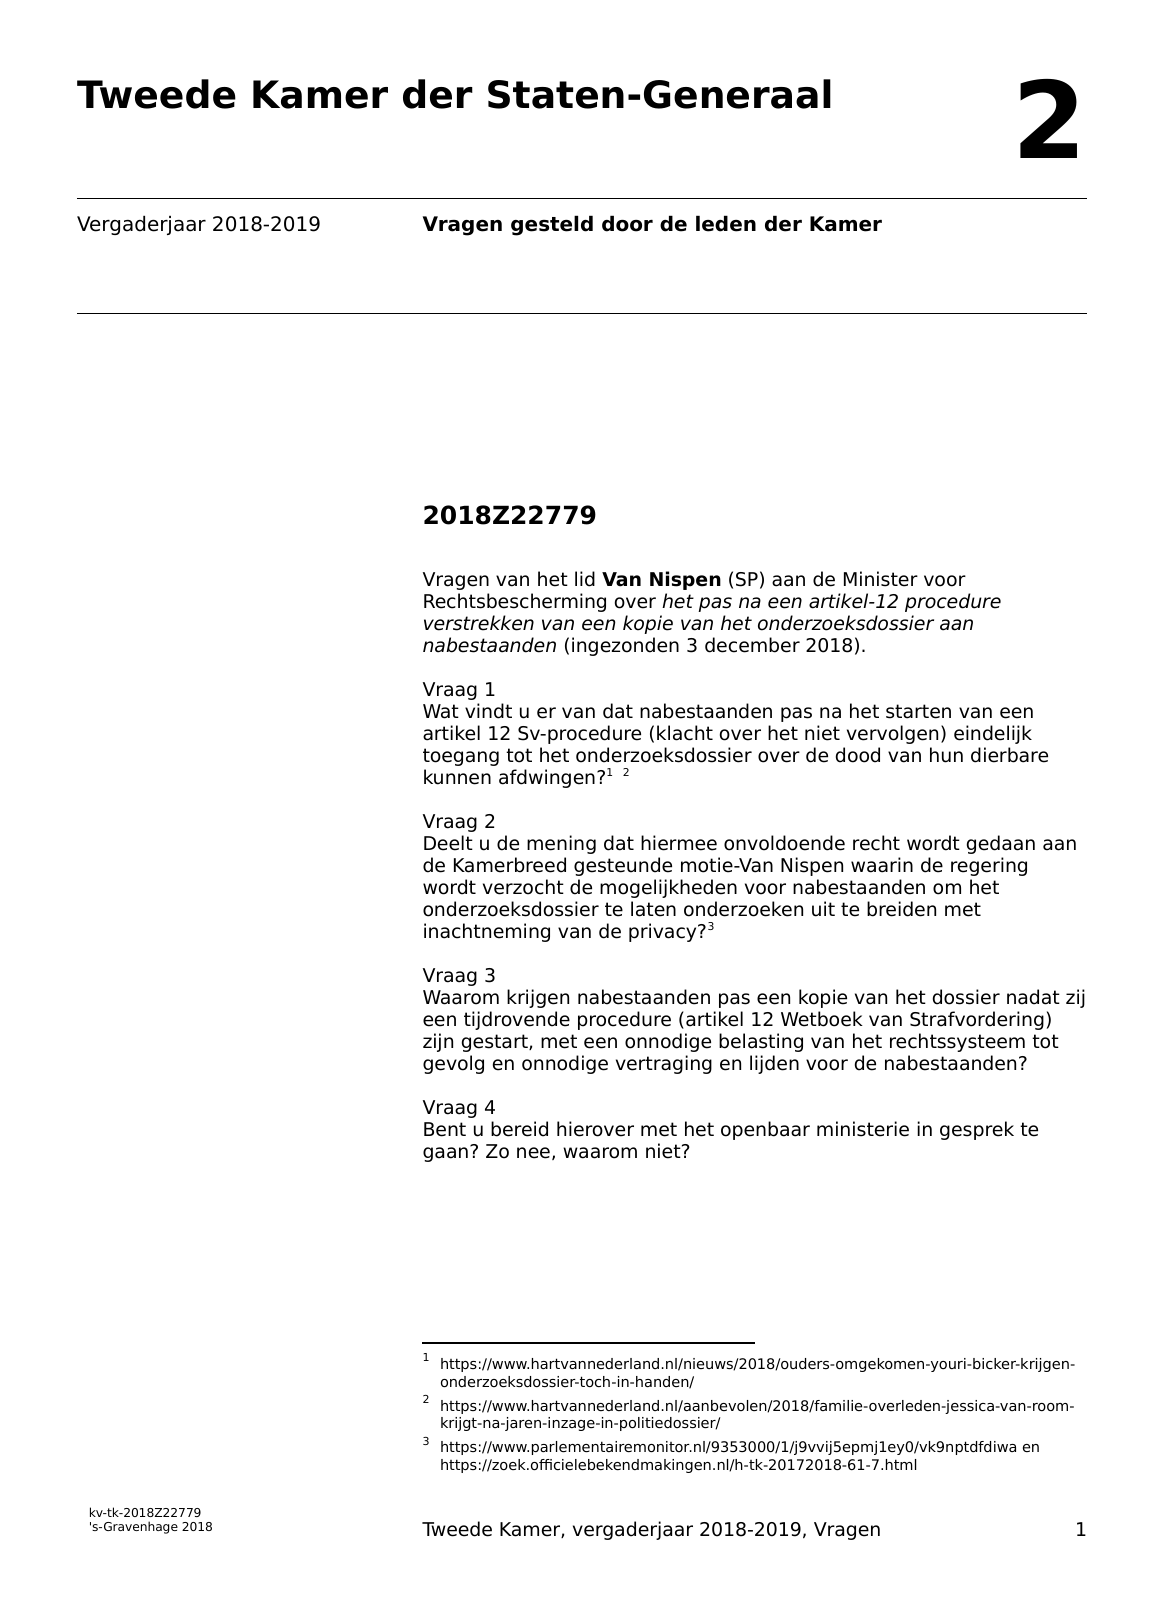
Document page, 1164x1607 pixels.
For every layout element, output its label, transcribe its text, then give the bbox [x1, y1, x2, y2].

text https://www.parlementairemonitor.nl/9353000/1/j9vvij5epmj1ey0/vk9nptdfdiwa en https://zoek.officielebekendmakingen.nl/h-tk-20172018-61-7.html [422, 1435, 1087, 1474]
table_header 2 [886, 59, 1087, 198]
text Vraag 4 [422, 1097, 1087, 1119]
text Wat vindt u er van dat nabestaanden pas na het starten van een artikel 12 Sv-procedure (klacht over het niet vervolgen) eindelijk toegang tot het onderzoeksdossier over de dood van hun dierbare kunnen afdwingen? [422, 701, 1087, 789]
text Vraag 1 [422, 679, 1087, 701]
text Waarom krijgen nabestaanden pas een kopie van het dossier nadat zij een tijdrovende procedure (artikel 12 Wetboek van Strafvordering) zijn gestart, met een onnodige belasting van het rechtssysteem tot gevolg en onnodige vertraging en lijden voor de nabestaanden? [422, 987, 1087, 1075]
table_header Tweede Kamer der Staten-Generaal [77, 59, 886, 198]
table_cell Vragen gesteld door de leden der Kamer [422, 199, 1087, 313]
text Vraag 2 [422, 811, 1087, 833]
text 's-Gravenhage 2018 [88, 1520, 323, 1534]
text 2018Z22779 [422, 501, 1087, 531]
text Bent u bereid hierover met het openbaar ministerie in gesprek te gaan? Zo nee, waarom niet? [422, 1119, 1087, 1163]
text Vraag 3 [422, 965, 1087, 987]
text https://www.hartvannederland.nl/aanbevolen/2018/familie-overleden-jessica-van-room-krijgt-na-jaren-inzage-in-politiedossier/ [422, 1393, 1087, 1432]
text kv-tk-2018Z22779 [88, 1506, 323, 1520]
text Vragen van het lid Van Nispen (SP) aan de Minister voor Rechtsbescherming over het pas na een artikel-12 procedure verstrekken van een kopie van het onderzoeksdossier aan nabestaanden (ingezonden 3 december 2018). [422, 569, 1087, 657]
text Deelt u de mening dat hiermee onvoldoende recht wordt gedaan aan de Kamerbreed gesteunde motie-Van Nispen waarin de regering wordt verzocht de mogelijkheden voor nabestaanden om het onderzoeksdossier te laten onderzoeken uit te breiden met inachtneming van de privacy? [422, 833, 1087, 943]
table_cell Vergaderjaar 2018-2019 [77, 199, 422, 313]
text https://www.hartvannederland.nl/nieuws/2018/ouders-omgekomen-youri-bicker-krijgen-onderzoeksdossier-toch-in-handen/ [422, 1352, 1087, 1391]
